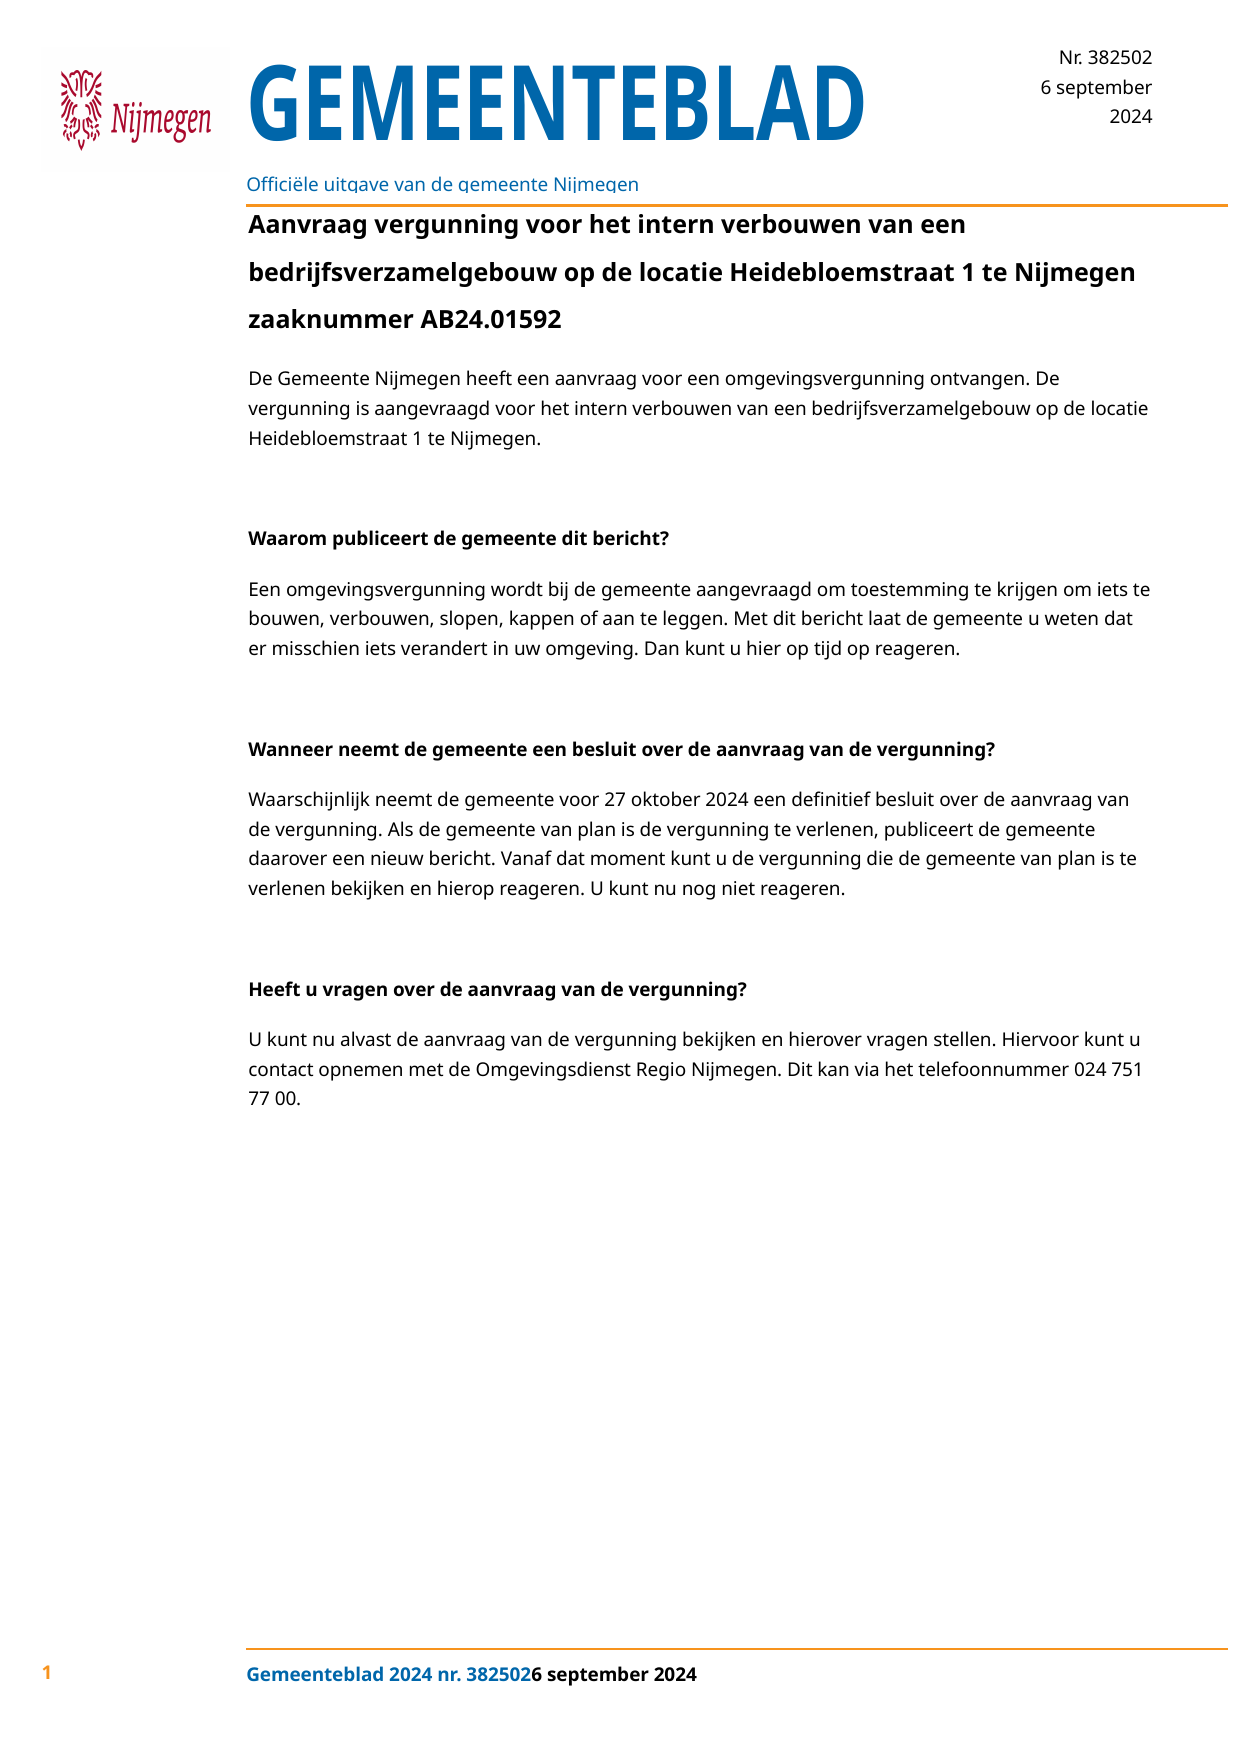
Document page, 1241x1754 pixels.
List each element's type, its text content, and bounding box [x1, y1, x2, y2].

text De Gemeente Nijmegen heeft een aanvraag voor een omgevingsvergunning ontvangen. De vergunning is aangevraagd voor het intern verbouwen van een bedrijfsverzamelgebouw op de locatie Heidebloemstraat 1 te Nijmegen. [248, 366, 1152, 450]
text Heeft u vragen over de aanvraag van de vergunning? [248, 976, 1152, 1002]
text Aanvraag vergunning voor het intern verbouwen van een bedrijfsverzamelgebouw op de locatie Heidebloemstraat 1 te Nijmegen zaaknummer AB24.01592 [248, 207, 1152, 336]
picture [41, 47, 231, 172]
text Waarom publiceert de gemeente dit bericht? [248, 526, 1152, 551]
text Wanneer neemt de gemeente een besluit over de aanvraag van de vergunning? [248, 736, 1152, 762]
text Waarschijnlijk neemt de gemeente voor 27 oktober 2024 een definitief besluit over de aanvraag van de vergunning. Als de gemeente van plan is de vergunning te verlenen, publiceert de gemeente daarover een nieuw bericht. Vanaf dat moment kunt u de vergunning die de gemeente van plan is te verlenen bekijken en hierop reageren. U kunt nu nog niet reageren. [248, 786, 1152, 901]
text U kunt nu alvast de aanvraag van de vergunning bekijken en hierover vragen stellen. Hiervoor kunt u contact opnemen met de Omgevingsdienst Regio Nijmegen. Dit kan via het telefoonnummer 024 751 77 00. [248, 1026, 1152, 1111]
text Een omgevingsvergunning wordt bij de gemeente aangevraagd om toestemming te krijgen om iets te bouwen, verbouwen, slopen, kappen of aan te leggen. Met dit bericht laat de gemeente u weten dat er misschien iets verandert in uw omgeving. Dan kunt u hier op tijd op reageren. [248, 576, 1152, 661]
